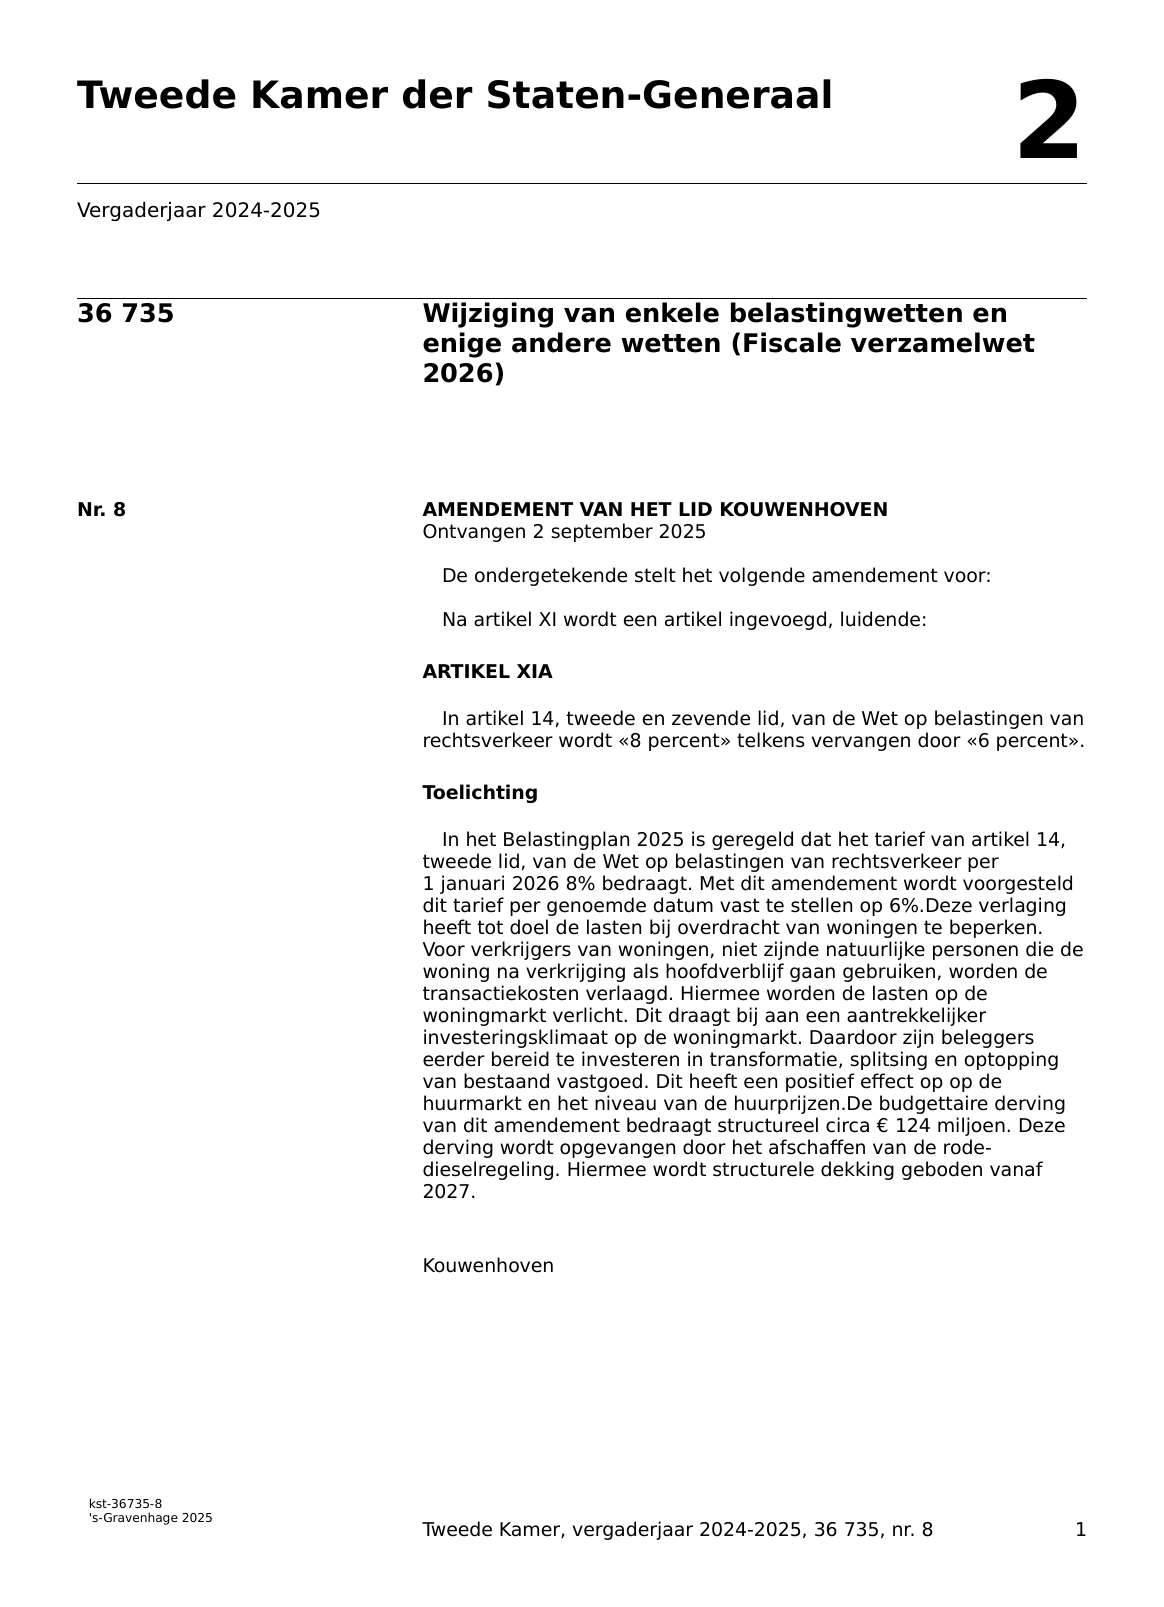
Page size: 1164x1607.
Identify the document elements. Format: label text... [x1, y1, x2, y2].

subtitle Nr. 8 AMENDEMENT VAN HET LID KOUWENHOVEN [77, 499, 1087, 521]
text 's-Gravenhage 2025 [88, 1511, 323, 1525]
text Kouwenhoven [422, 1233, 1087, 1277]
text kst-36735-8 [88, 1497, 323, 1511]
subtitle ARTIKEL XIA [422, 661, 1087, 683]
text Ontvangen 2 september 2025 [422, 521, 1087, 543]
table_header 2 [886, 59, 1087, 183]
subtitle Toelichting [422, 782, 1087, 804]
text In het Belastingplan 2025 is geregeld dat het tarief van artikel 14, tweede lid, van de Wet op belastingen van rechtsverkeer per 1 januari 2026 8% bedraagt. Met dit amendement wordt voorgesteld dit tarief per genoemde datum vast te stellen op 6%.Deze verlaging heeft tot doel de lasten bij overdracht van woningen te beperken. Voor verkrijgers van woningen, niet zijnde natuurlijke personen die de woning na verkrijging als hoofdverblijf gaan gebruiken, worden de transactiekosten verlaagd. Hiermee worden de lasten op de woningmarkt verlicht. Dit draagt bij aan een aantrekkelijker investeringsklimaat op de woningmarkt. Daardoor zijn beleggers eerder bereid te investeren in transformatie, splitsing en optopping van bestaand vastgoed. Dit heeft een positief effect op op de huurmarkt en het niveau van de huurprijzen.De budgettaire derving van dit amendement bedraagt structureel circa € 124 miljoen. Deze derving wordt opgevangen door het afschaffen van de rode-dieselregeling. Hiermee wordt structurele dekking geboden vanaf 2027. [422, 829, 1087, 1203]
text Na artikel XI wordt een artikel ingevoegd, luidende: [422, 609, 1087, 631]
text In artikel 14, tweede en zevende lid, van de Wet op belastingen van rechtsverkeer wordt «8 percent» telkens vervangen door «6 percent». [422, 708, 1087, 752]
table_cell Vergaderjaar 2024-2025 [77, 184, 1087, 298]
table_header Tweede Kamer der Staten-Generaal [77, 59, 886, 183]
text De ondergetekende stelt het volgende amendement voor: [422, 565, 1087, 587]
subtitle 36 735 Wijziging van enkele belastingwetten en enige andere wetten (Fiscale verzamelwet 2026) [77, 299, 1087, 388]
